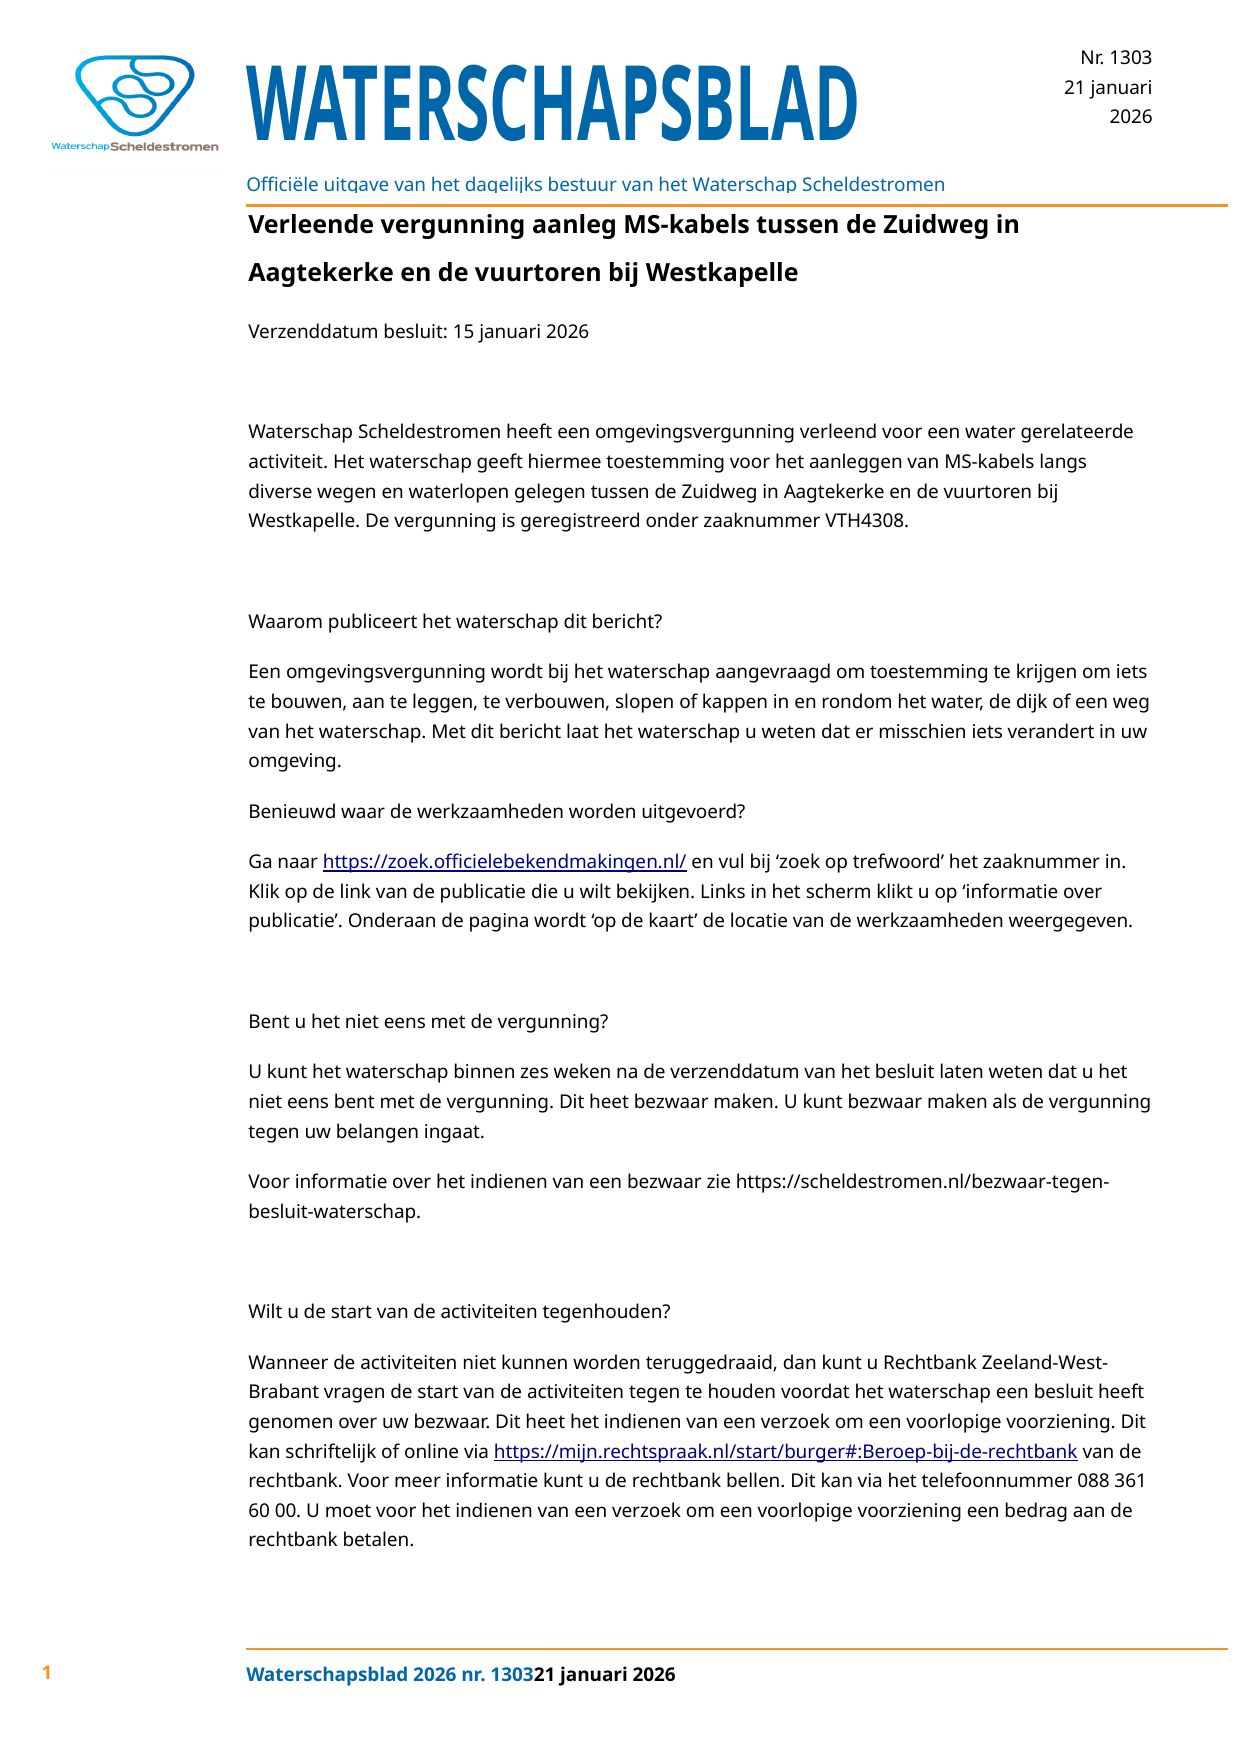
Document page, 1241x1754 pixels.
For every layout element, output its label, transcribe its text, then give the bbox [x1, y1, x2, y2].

text Waterschap Scheldestromen heeft een omgevingsvergunning verleend voor een water gerelateerde activiteit. Het waterschap geeft hiermee toestemming voor het aanleggen van MS-kabels langs diverse wegen en waterlopen gelegen tussen de Zuidweg in Aagtekerke en de vuurtoren bij Westkapelle. De vergunning is geregistreerd onder zaaknummer VTH4308. [248, 419, 1152, 533]
text Verzenddatum besluit: 15 januari 2026 [248, 318, 1152, 344]
text U kunt het waterschap binnen zes weken na de verzenddatum van het besluit laten weten dat u het niet eens bent met de vergunning. Dit heet bezwaar maken. U kunt bezwaar maken als de vergunning tegen uw belangen ingaat. [248, 1059, 1152, 1144]
text Verleende vergunning aanleg MS-kabels tussen de Zuidweg in Aagtekerke en de vuurtoren bij Westkapelle [248, 207, 1152, 288]
text Benieuwd waar de werkzaamheden worden uitgevoerd? [248, 798, 1152, 824]
text Voor informatie over het indienen van een bezwaar zie https://scheldestromen.nl/bezwaar-tegen-besluit-waterschap. [248, 1168, 1152, 1224]
text Wilt u de start van de activiteiten tegenhouden? [248, 1299, 1152, 1324]
picture [41, 47, 231, 172]
text Ga naar https://zoek.officielebekendmakingen.nl/ en vul bij ‘zoek op trefwoord’ het zaaknummer in. Klik op de link van de publicatie die u wilt bekijken. Links in het scherm klikt u op ‘informatie over publicatie’. Onderaan de pagina wordt ‘op de kaart’ de locatie van de werkzaamheden weergegeven. [248, 848, 1152, 933]
text Bent u het niet eens met de vergunning? [248, 1008, 1152, 1034]
text Een omgevingsvergunning wordt bij het waterschap aangevraagd om toestemming te krijgen om iets te bouwen, aan te leggen, te verbouwen, slopen of kappen in en rondom het water, de dijk of een weg van het waterschap. Met dit bericht laat het waterschap u weten dat er misschien iets verandert in uw omgeving. [248, 659, 1152, 773]
text Wanneer de activiteiten niet kunnen worden teruggedraaid, dan kunt u Rechtbank Zeeland-West-Brabant vragen de start van de activiteiten tegen te houden voordat het waterschap een besluit heeft genomen over uw bezwaar. Dit heet het indienen van een verzoek om een voorlopige voorziening. Dit kan schriftelijk of online via https://mijn.rechtspraak.nl/start/burger#:Beroep-bij-de-rechtbank van de rechtbank. Voor meer informatie kunt u de rechtbank bellen. Dit kan via het telefoonnummer 088 361 60 00. U moet voor het indienen van een verzoek om een voorlopige voorziening een bedrag aan de rechtbank betalen. [248, 1349, 1152, 1552]
text Waarom publiceert het waterschap dit bericht? [248, 608, 1152, 634]
